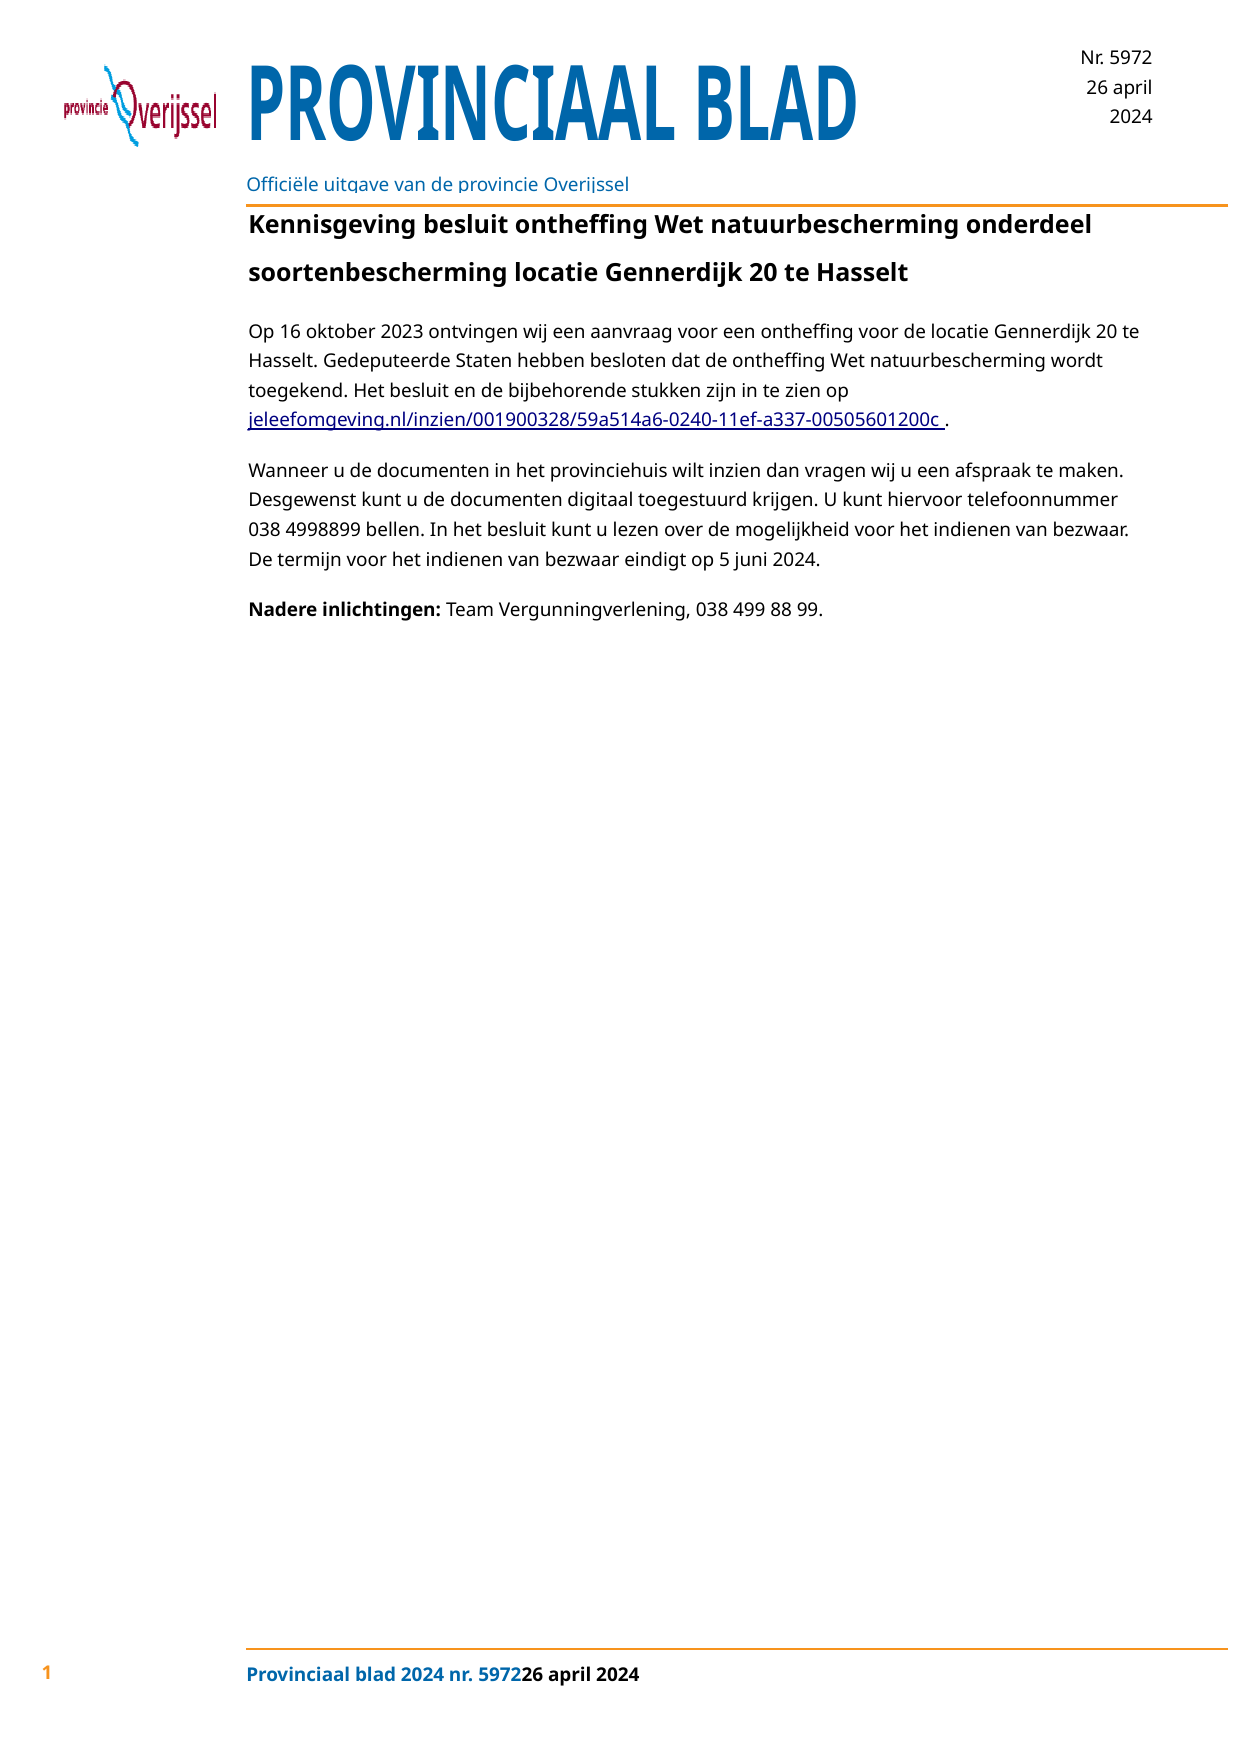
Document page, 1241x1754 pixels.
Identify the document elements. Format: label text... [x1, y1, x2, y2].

picture [41, 47, 231, 172]
text Op 16 oktober 2023 ontvingen wij een aanvraag voor een ontheffing voor de locatie Gennerdijk 20 te Hasselt. Gedeputeerde Staten hebben besloten dat de ontheffing Wet natuurbescherming wordt toegekend. Het besluit en de bijbehorende stukken zijn in te zien op jeleefomgeving.nl/inzien/001900328/59a514a6-0240-11ef-a337-00505601200c . [248, 318, 1152, 432]
text Nadere inlichtingen: Team Vergunningverlening, 038 499 88 99. [248, 596, 1152, 622]
text Wanneer u de documenten in het provinciehuis wilt inzien dan vragen wij u een afspraak te maken. Desgewenst kunt u de documenten digitaal toegestuurd krijgen. U kunt hiervoor telefoonnummer 038 4998899 bellen. In het besluit kunt u lezen over de mogelijkheid voor het indienen van bezwaar. De termijn voor het indienen van bezwaar eindigt op 5 juni 2024. [248, 457, 1152, 572]
text Kennisgeving besluit ontheffing Wet natuurbescherming onderdeel soortenbescherming locatie Gennerdijk 20 te Hasselt [248, 207, 1152, 288]
